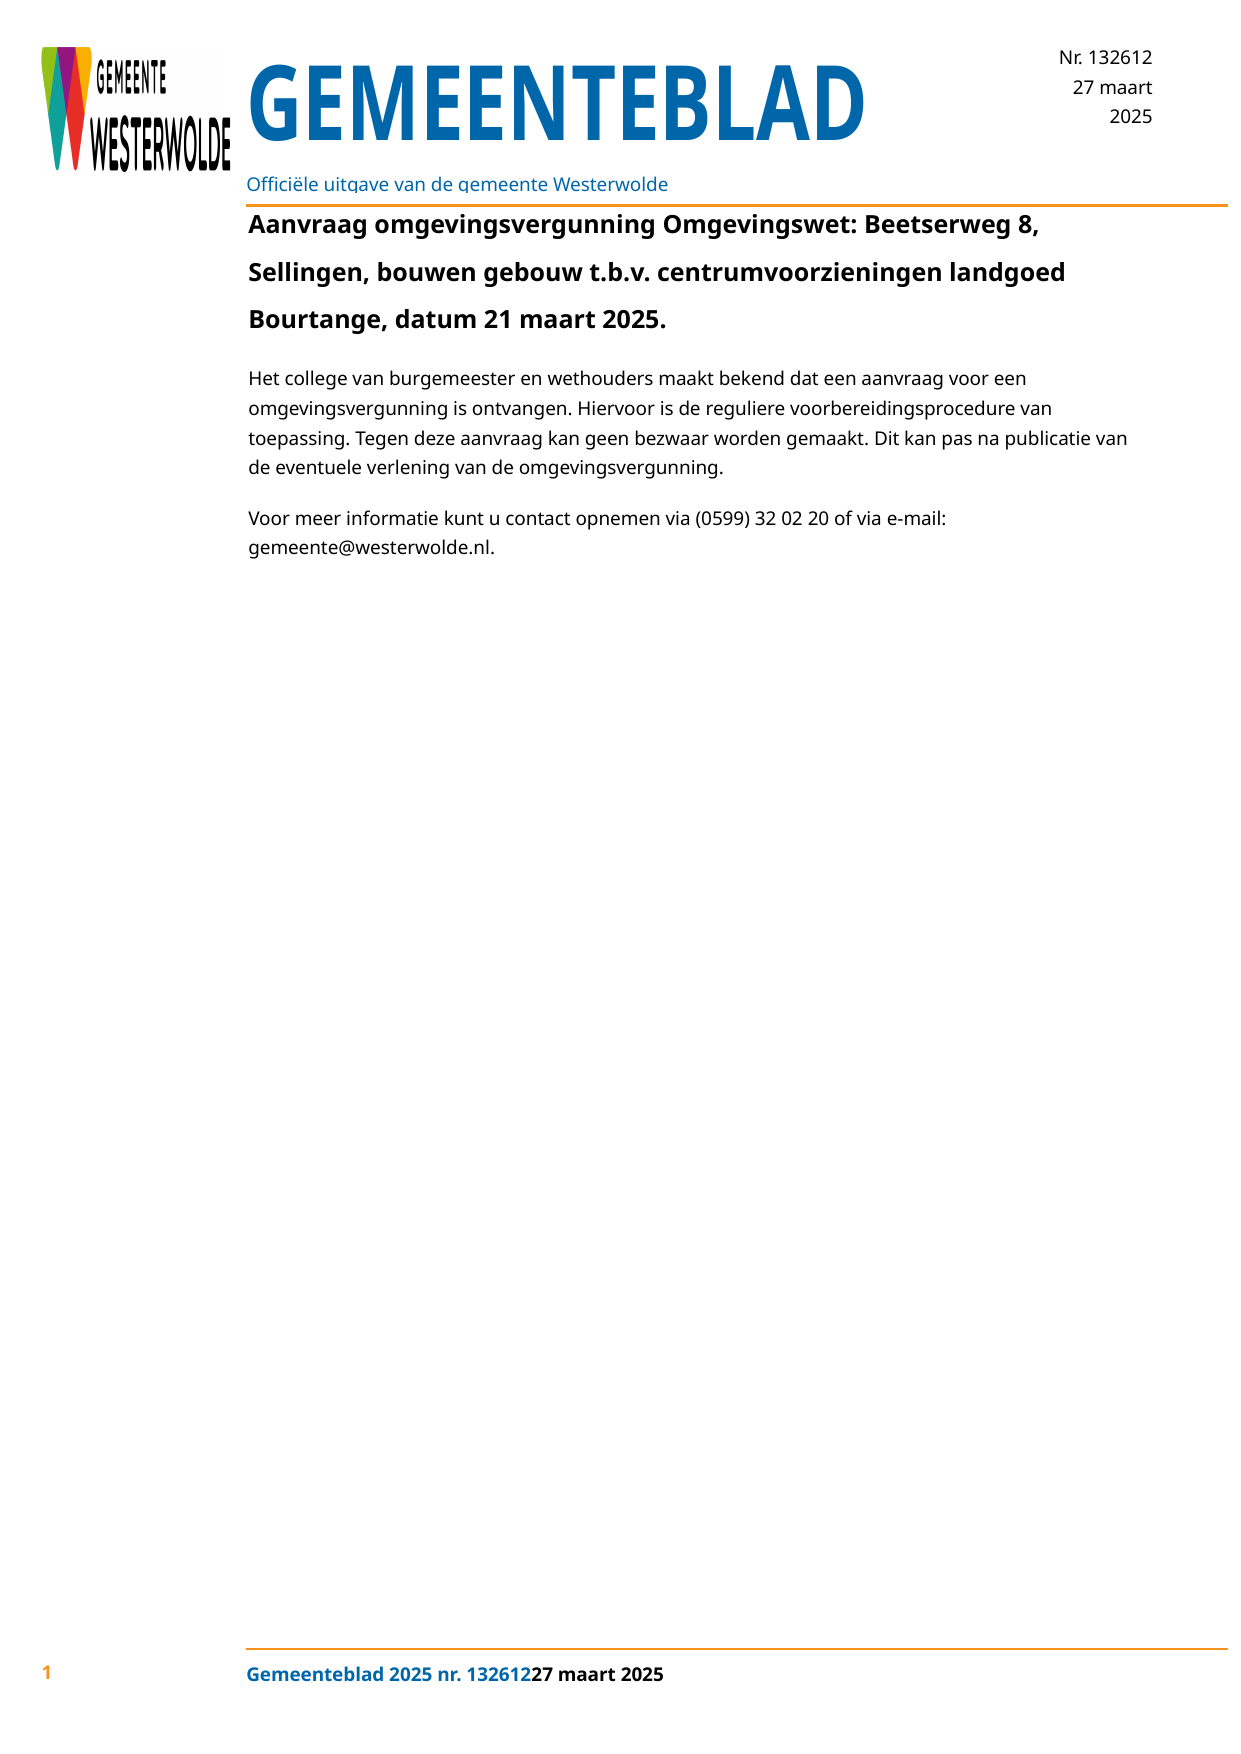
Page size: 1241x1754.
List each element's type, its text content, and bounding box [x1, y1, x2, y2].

text Aanvraag omgevingsvergunning Omgevingswet: Beetserweg 8, Sellingen, bouwen gebouw t.b.v. centrumvoorzieningen landgoed Bourtange, datum 21 maart 2025. [248, 207, 1152, 336]
picture [41, 47, 231, 172]
text Voor meer informatie kunt u contact opnemen via (0599) 32 02 20 of via e-mail: gemeente@westerwolde.nl. [248, 505, 1152, 560]
text Het college van burgemeester en wethouders maakt bekend dat een aanvraag voor een omgevingsvergunning is ontvangen. Hiervoor is de reguliere voorbereidingsprocedure van toepassing. Tegen deze aanvraag kan geen bezwaar worden gemaakt. Dit kan pas na publicatie van de eventuele verlening van de omgevingsvergunning. [248, 366, 1152, 480]
